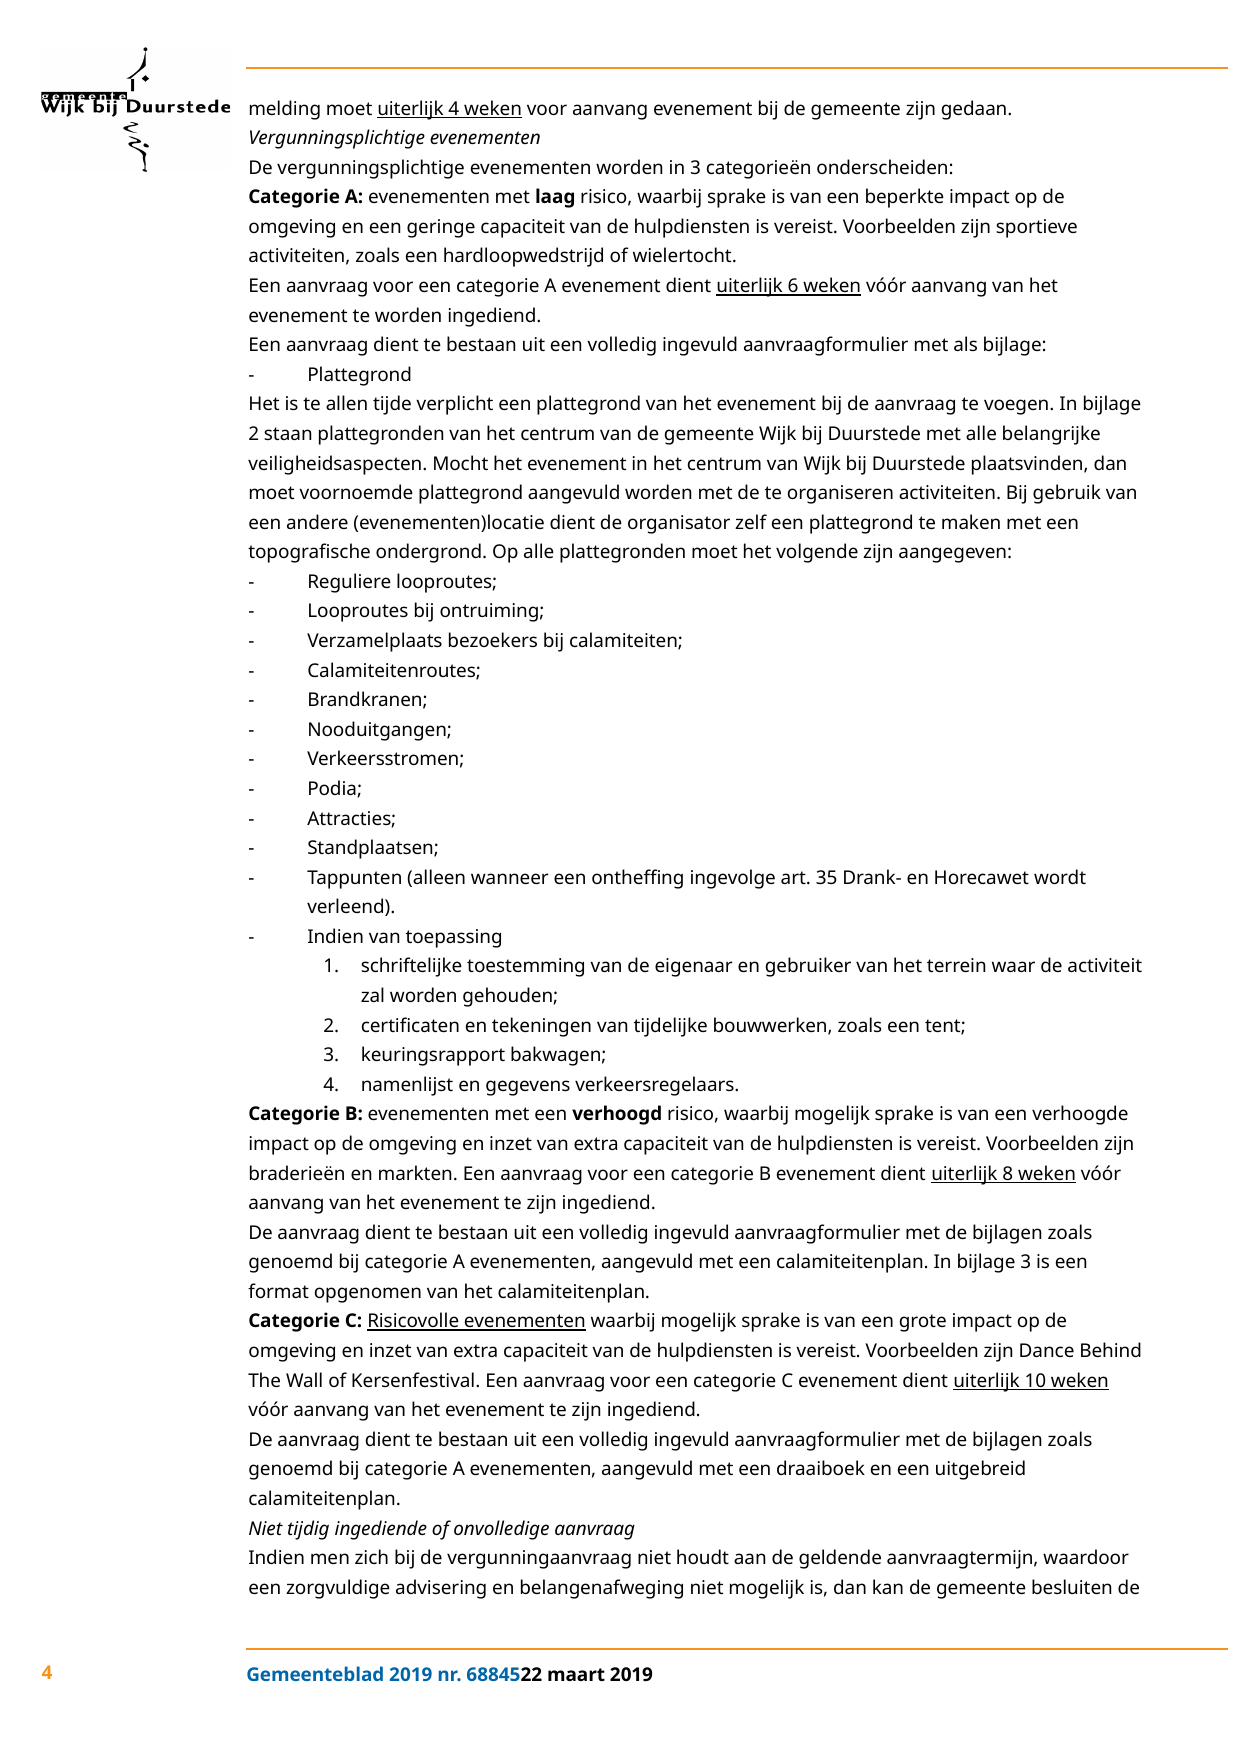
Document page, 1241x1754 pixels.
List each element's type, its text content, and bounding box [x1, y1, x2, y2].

list Podia; [248, 775, 1152, 801]
list schriftelijke toestemming van de eigenaar en gebruiker van het terrein waar de activiteit zal worden gehouden; [323, 953, 1152, 1008]
text Een aanvraag voor een categorie A evenement dient uiterlijk 6 weken vóór aanvang van het evenement te worden ingediend. [248, 272, 1152, 328]
list Looproutes bij ontruiming; [248, 598, 1152, 623]
list Standplaatsen; [248, 834, 1152, 860]
list Nooduitgangen; [248, 716, 1152, 742]
list certificaten en tekeningen van tijdelijke bouwwerken, zoals een tent; [323, 1012, 1152, 1038]
list Attracties; [248, 805, 1152, 831]
text Categorie A: evenementen met laag risico, waarbij sprake is van een beperkte impact op de omgeving en een geringe capaciteit van de hulpdiensten is vereist. Voorbeelden zijn sportieve activiteiten, zoals een hardloopwedstrijd of wielertocht. [248, 183, 1152, 268]
list Verkeersstromen; [248, 746, 1152, 771]
text Niet tijdig ingediende of onvolledige aanvraag [248, 1515, 1152, 1541]
text Categorie C: Risicovolle evenementen waarbij mogelijk sprake is van een grote impact op de omgeving en inzet van extra capaciteit van de hulpdiensten is vereist. Voorbeelden zijn Dance Behind The Wall of Kersenfestival. Een aanvraag voor een categorie C evenement dient uiterlijk 10 weken vóór aanvang van het evenement te zijn ingediend. [248, 1308, 1152, 1422]
text Een aanvraag dient te bestaan uit een volledig ingevuld aanvraagformulier met als bijlage: [248, 331, 1152, 357]
list Verzamelplaats bezoekers bij calamiteiten; [248, 627, 1152, 653]
text Categorie B: evenementen met een verhoogd risico, waarbij mogelijk sprake is van een verhoogde impact op de omgeving en inzet van extra capaciteit van de hulpdiensten is vereist. Voorbeelden zijn braderieën en markten. Een aanvraag voor een categorie B evenement dient uiterlijk 8 weken vóór aanvang van het evenement te zijn ingediend. [248, 1101, 1152, 1215]
list Calamiteitenroutes; [248, 657, 1152, 683]
list Brandkranen; [248, 686, 1152, 712]
picture [41, 47, 231, 172]
list Indien van toepassing [248, 923, 1152, 949]
list Plattegrond [248, 361, 1152, 387]
text De vergunningsplichtige evenementen worden in 3 categorieën onderscheiden: [248, 154, 1152, 180]
list Tappunten (alleen wanneer een ontheffing ingevolge art. 35 Drank- en Horecawet wordt verleend). [248, 864, 1152, 919]
list keuringsrapport bakwagen; [323, 1041, 1152, 1067]
list namenlijst en gegevens verkeersregelaars. [323, 1071, 1152, 1097]
text Indien men zich bij de vergunningaanvraag niet houdt aan de geldende aanvraagtermijn, waardoor een zorgvuldige advisering en belangenafweging niet mogelijk is, dan kan de gemeente besluiten de [248, 1544, 1152, 1600]
text De aanvraag dient te bestaan uit een volledig ingevuld aanvraagformulier met de bijlagen zoals genoemd bij categorie A evenementen, aangevuld met een draaiboek en een uitgebreid calamiteitenplan. [248, 1426, 1152, 1511]
text Het is te allen tijde verplicht een plattegrond van het evenement bij de aanvraag te voegen. In bijlage 2 staan plattegronden van het centrum van de gemeente Wijk bij Duurstede met alle belangrijke veiligheidsaspecten. Mocht het evenement in het centrum van Wijk bij Duurstede plaatsvinden, dan moet voornoemde plattegrond aangevuld worden met de te organiseren activiteiten. Bij gebruik van een andere (evenementen)locatie dient de organisator zelf een plattegrond te maken met een topografische ondergrond. Op alle plattegronden moet het volgende zijn aangegeven: [248, 391, 1152, 564]
list Reguliere looproutes; [248, 568, 1152, 594]
text Vergunningsplichtige evenementen [248, 124, 1152, 150]
text melding moet uiterlijk 4 weken voor aanvang evenement bij de gemeente zijn gedaan. [248, 95, 1152, 121]
text De aanvraag dient te bestaan uit een volledig ingevuld aanvraagformulier met de bijlagen zoals genoemd bij categorie A evenementen, aangevuld met een calamiteitenplan. In bijlage 3 is een format opgenomen van het calamiteitenplan. [248, 1219, 1152, 1304]
